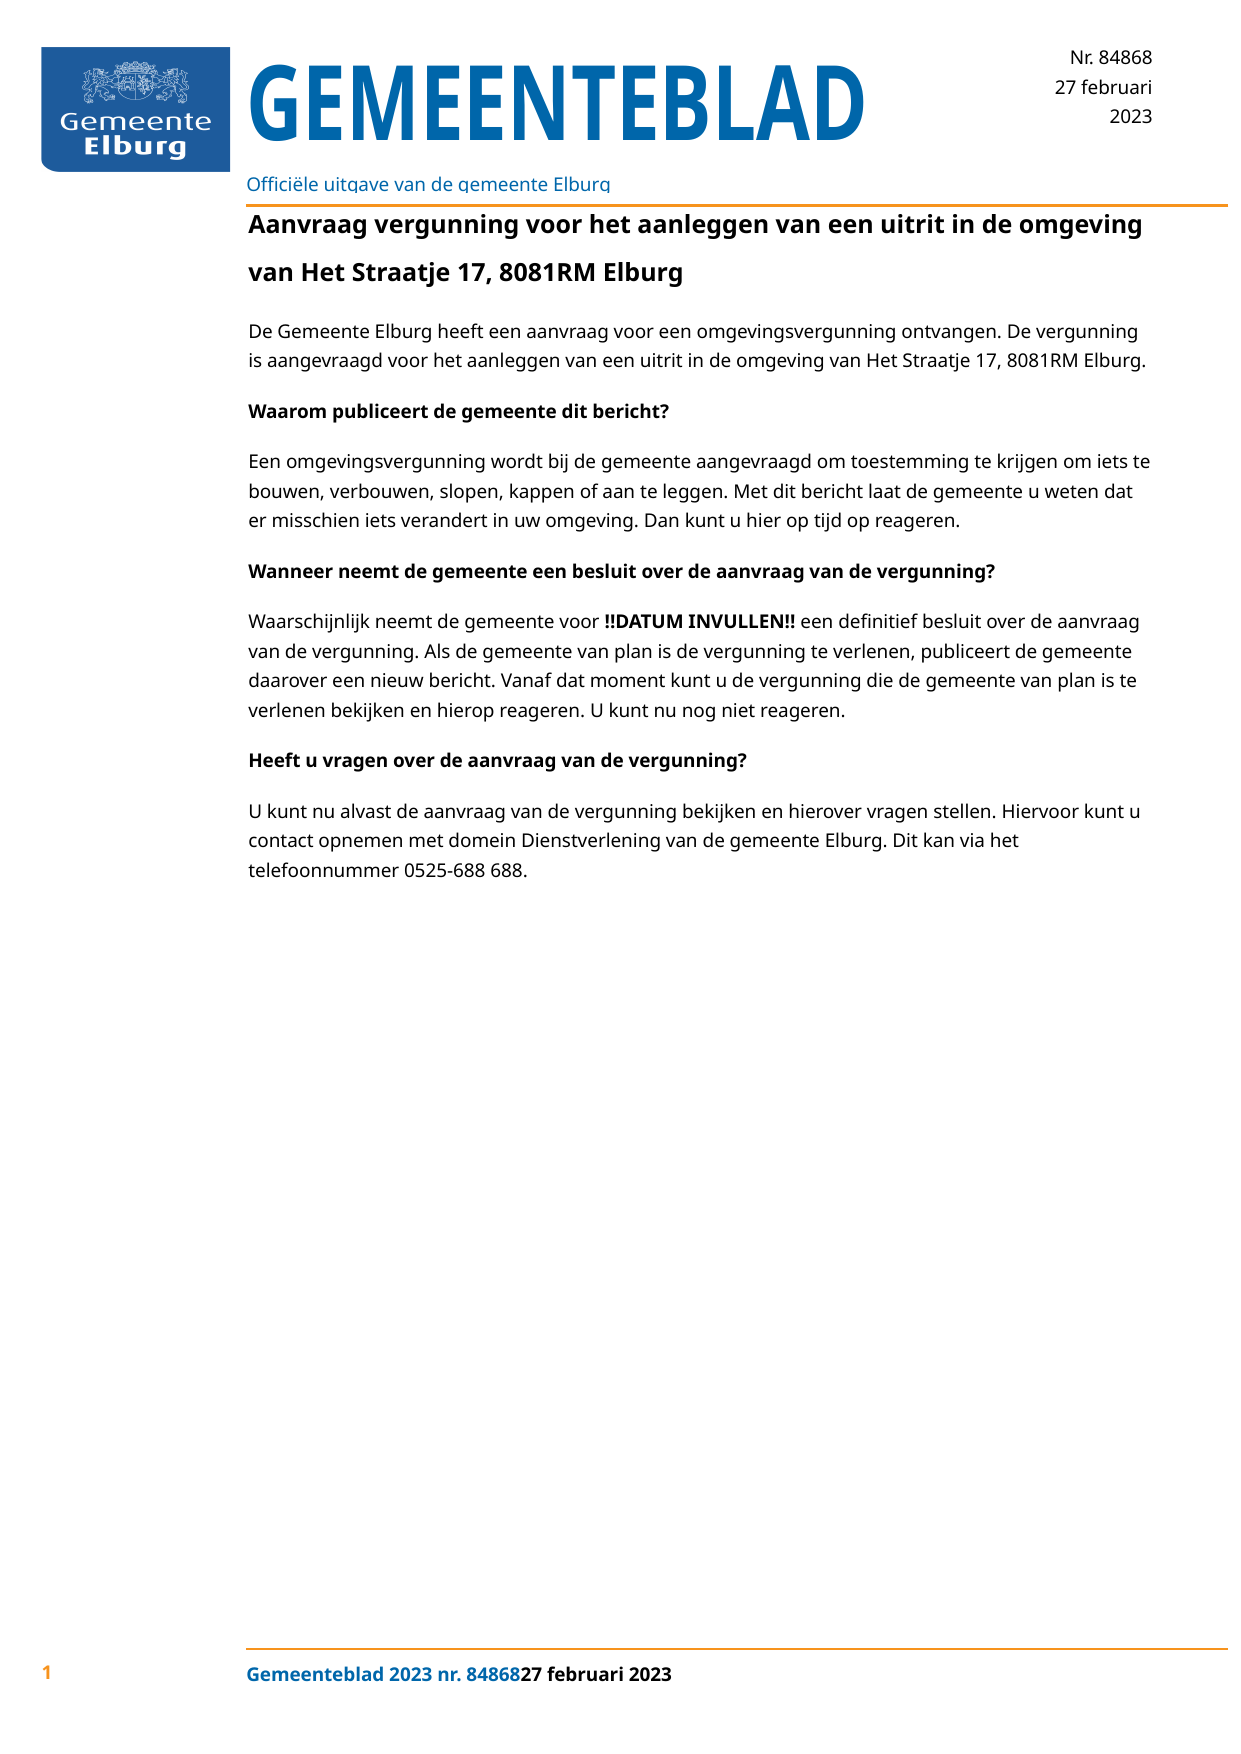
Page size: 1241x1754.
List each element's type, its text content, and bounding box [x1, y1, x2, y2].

text Waarom publiceert de gemeente dit bericht? [248, 398, 1152, 424]
text U kunt nu alvast de aanvraag van de vergunning bekijken en hierover vragen stellen. Hiervoor kunt u contact opnemen met domein Dienstverlening van de gemeente Elburg. Dit kan via het telefoonnummer 0525-688 688. [248, 798, 1152, 883]
text De Gemeente Elburg heeft een aanvraag voor een omgevingsvergunning ontvangen. De vergunning is aangevraagd voor het aanleggen van een uitrit in de omgeving van Het Straatje 17, 8081RM Elburg. [248, 318, 1152, 373]
text Aanvraag vergunning voor het aanleggen van een uitrit in de omgeving van Het Straatje 17, 8081RM Elburg [248, 207, 1152, 288]
text Heeft u vragen over de aanvraag van de vergunning? [248, 747, 1152, 773]
text Een omgevingsvergunning wordt bij de gemeente aangevraagd om toestemming te krijgen om iets te bouwen, verbouwen, slopen, kappen of aan te leggen. Met dit bericht laat de gemeente u weten dat er misschien iets verandert in uw omgeving. Dan kunt u hier op tijd op reageren. [248, 448, 1152, 533]
text Waarschijnlijk neemt de gemeente voor !!DATUM INVULLEN!! een definitief besluit over de aanvraag van de vergunning. Als de gemeente van plan is de vergunning te verlenen, publiceert de gemeente daarover een nieuw bericht. Vanaf dat moment kunt u de vergunning die de gemeente van plan is te verlenen bekijken en hierop reageren. U kunt nu nog niet reageren. [248, 608, 1152, 723]
picture [41, 47, 231, 172]
text Wanneer neemt de gemeente een besluit over de aanvraag van de vergunning? [248, 558, 1152, 584]
